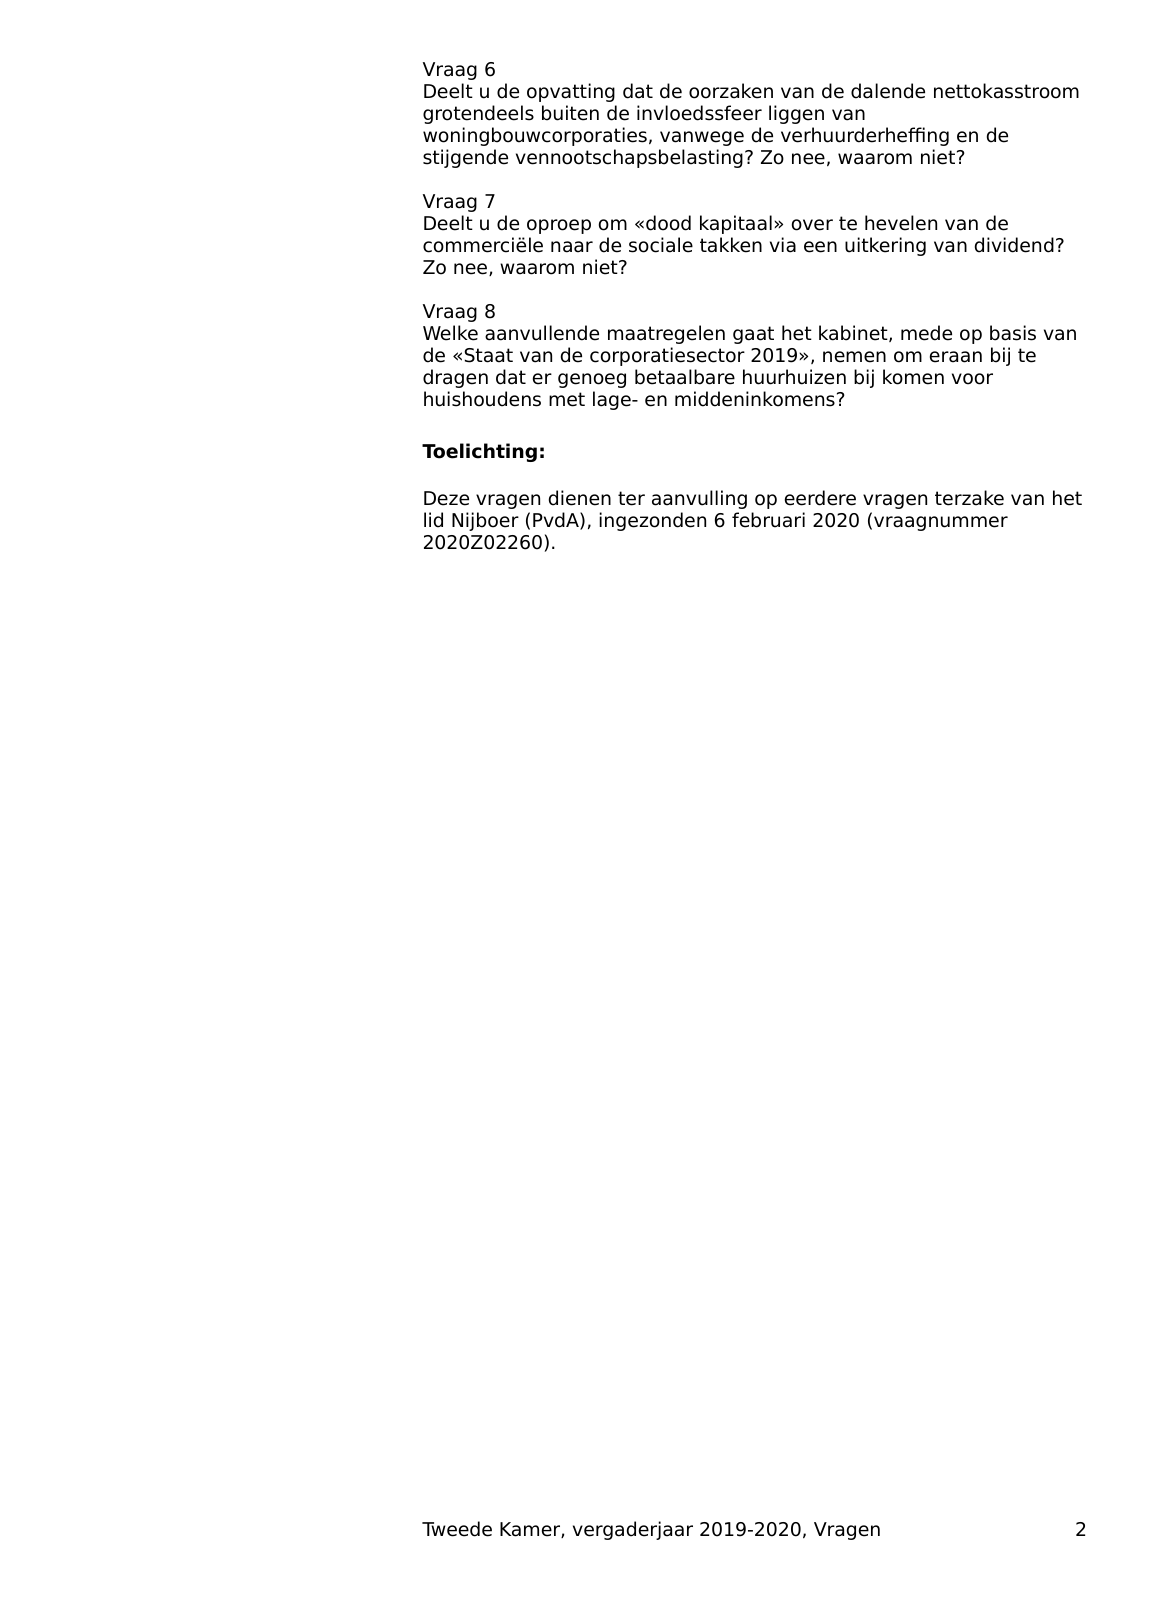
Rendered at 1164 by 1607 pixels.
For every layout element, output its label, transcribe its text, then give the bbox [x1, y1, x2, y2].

text Vraag 8 [422, 301, 1087, 323]
subtitle Toelichting: [422, 441, 1087, 463]
text Vraag 6 [422, 59, 1087, 81]
text Welke aanvullende maatregelen gaat het kabinet, mede op basis van de «Staat van de corporatiesector 2019», nemen om eraan bij te dragen dat er genoeg betaalbare huurhuizen bij komen voor huishoudens met lage- en middeninkomens? [422, 323, 1087, 411]
text Vraag 7 [422, 191, 1087, 213]
text Deze vragen dienen ter aanvulling op eerdere vragen terzake van het lid Nijboer (PvdA), ingezonden 6 februari 2020 (vraagnummer 2020Z02260). [422, 488, 1087, 554]
text Deelt u de opvatting dat de oorzaken van de dalende nettokasstroom grotendeels buiten de invloedssfeer liggen van woningbouwcorporaties, vanwege de verhuurderheffing en de stijgende vennootschapsbelasting? Zo nee, waarom niet? [422, 81, 1087, 169]
text Deelt u de oproep om «dood kapitaal» over te hevelen van de commerciële naar de sociale takken via een uitkering van dividend? Zo nee, waarom niet? [422, 213, 1087, 279]
